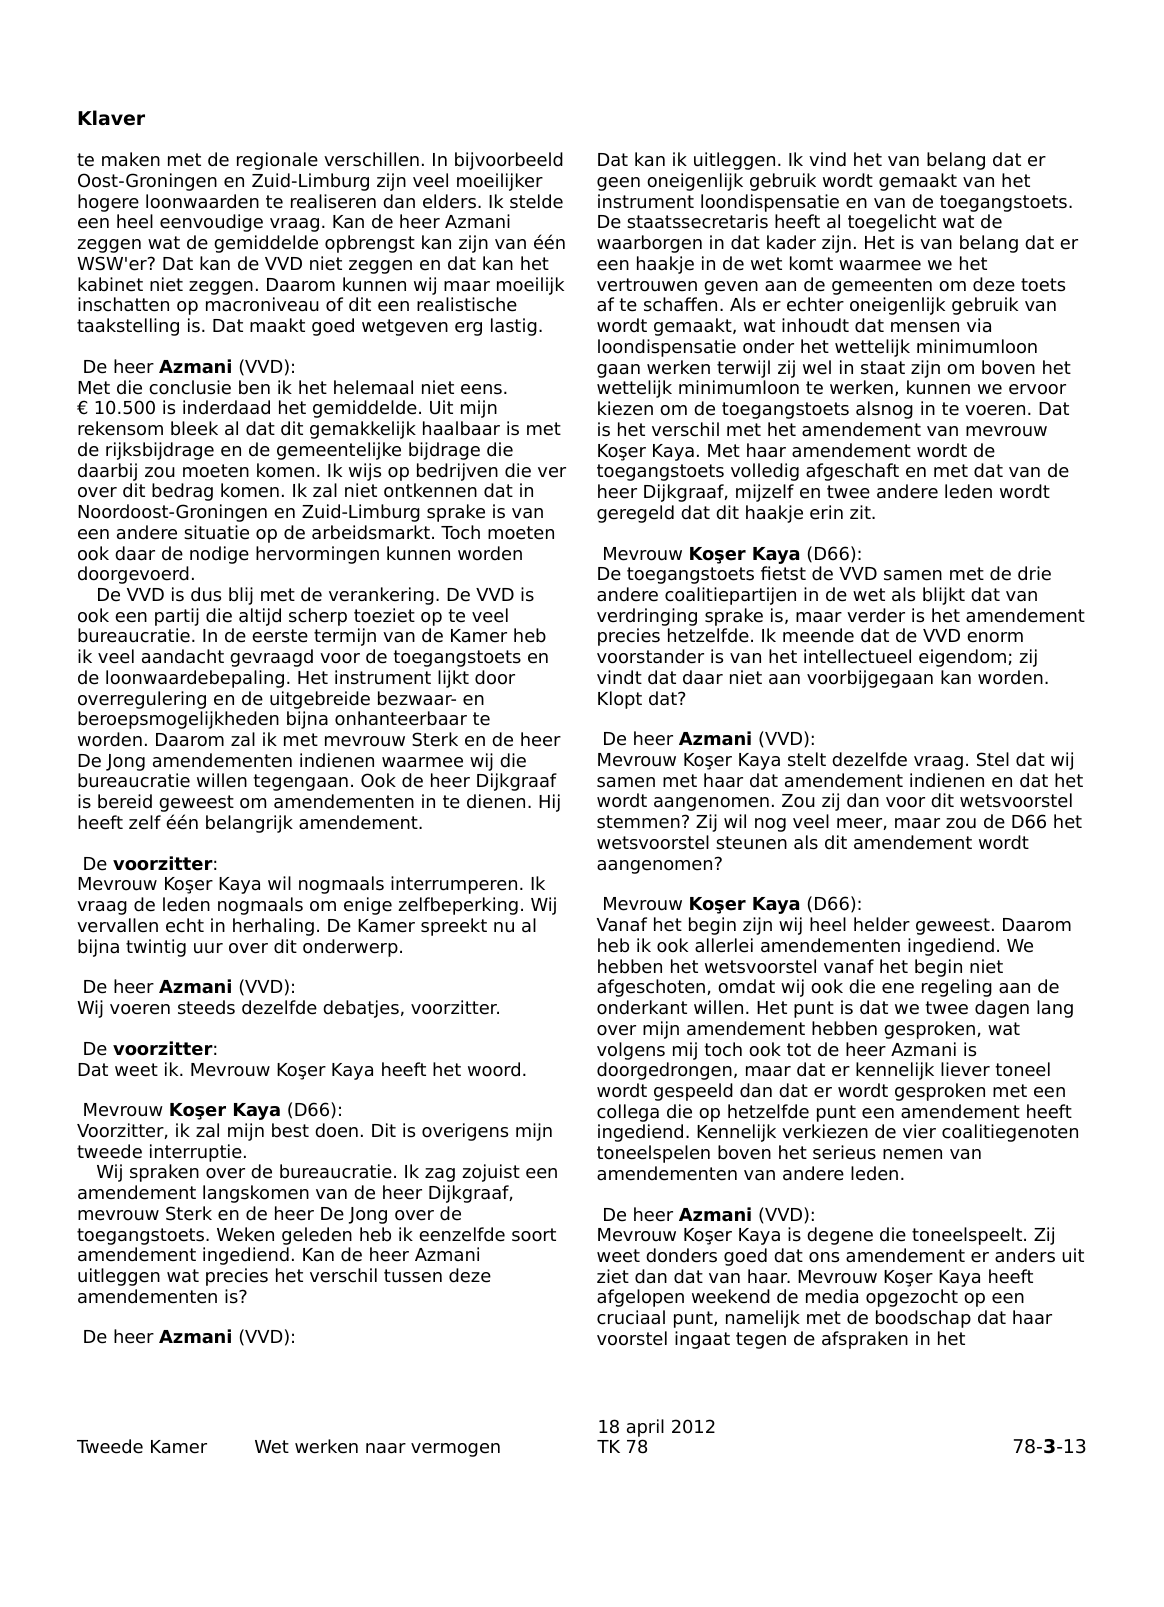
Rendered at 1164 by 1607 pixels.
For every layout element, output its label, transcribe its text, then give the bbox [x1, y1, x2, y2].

text Mevrouw Koşer Kaya (D66): [596, 543, 1087, 564]
text Voorzitter, ik zal mijn best doen. Dit is overigens mijn tweede interruptie. [77, 1121, 567, 1162]
text Vanaf het begin zijn wij heel helder geweest. Daarom heb ik ook allerlei amendementen ingediend. We hebben het wetsvoorstel vanaf het begin niet afgeschoten, omdat wij ook die ene regeling aan de onderkant willen. Het punt is dat we twee dagen lang over mijn amendement hebben gesproken, wat volgens mij toch ook tot de heer Azmani is doorgedrongen, maar dat er kennelijk liever toneel wordt gespeeld dan dat er wordt gesproken met een collega die op hetzelfde punt een amendement heeft ingediend. Kennelijk verkiezen de vier coalitiegenoten toneelspelen boven het serieus nemen van amendementen van andere leden. [596, 915, 1087, 1184]
text Wij spraken over de bureaucratie. Ik zag zojuist een amendement langskomen van de heer Dijkgraaf, mevrouw Sterk en de heer De Jong over de toegangstoets. Weken geleden heb ik eenzelfde soort amendement ingediend. Kan de heer Azmani uitleggen wat precies het verschil tussen deze amendementen is? [77, 1162, 567, 1307]
text De VVD is dus blij met de verankering. De VVD is ook een partij die altijd scherp toeziet op te veel bureaucratie. In de eerste termijn van de Kamer heb ik veel aandacht gevraagd voor de toegangstoets en de loonwaardebepaling. Het instrument lijkt door overregulering en de uitgebreide bezwaar- en beroepsmogelijkheden bijna onhanteerbaar te worden. Daarom zal ik met mevrouw Sterk en de heer De Jong amendementen indienen waarmee wij die bureaucratie willen tegengaan. Ook de heer Dijkgraaf is bereid geweest om amendementen in te dienen. Hij heeft zelf één belangrijk amendement. [77, 585, 567, 833]
text Dat weet ik. Mevrouw Koşer Kaya heeft het woord. [77, 1059, 567, 1080]
text De heer Azmani (VVD): [596, 1204, 1087, 1225]
text De heer Azmani (VVD): [596, 729, 1087, 750]
text Dat kan ik uitleggen. Ik vind het van belang dat er geen oneigenlijk gebruik wordt gemaakt van het instrument loondispensatie en van de toegangstoets. De staatssecretaris heeft al toegelicht wat de waarborgen in dat kader zijn. Het is van belang dat er een haakje in de wet komt waarmee we het vertrouwen geven aan de gemeenten om deze toets af te schaffen. Als er echter oneigenlijk gebruik van wordt gemaakt, wat inhoudt dat mensen via loondispensatie onder het wettelijk minimumloon gaan werken terwijl zij wel in staat zijn om boven het wettelijk minimumloon te werken, kunnen we ervoor kiezen om de toegangstoets alsnog in te voeren. Dat is het verschil met het amendement van mevrouw Koşer Kaya. Met haar amendement wordt de toegangstoets volledig afgeschaft en met dat van de heer Dijkgraaf, mijzelf en twee andere leden wordt geregeld dat dit haakje erin zit. [596, 150, 1087, 523]
text Mevrouw Koşer Kaya is degene die toneelspeelt. Zij weet donders goed dat ons amendement er anders uit ziet dan dat van haar. Mevrouw Koşer Kaya heeft afgelopen weekend de media opgezocht op een cruciaal punt, namelijk met de boodschap dat haar voorstel ingaat tegen de afspraken in het [596, 1225, 1087, 1349]
text Mevrouw Koşer Kaya (D66): [596, 894, 1087, 915]
text te maken met de regionale verschillen. In bijvoorbeeld Oost-Groningen en Zuid-Limburg zijn veel moeilijker hogere loonwaarden te realiseren dan elders. Ik stelde een heel eenvoudige vraag. Kan de heer Azmani zeggen wat de gemiddelde opbrengst kan zijn van één WSW'er? Dat kan de VVD niet zeggen en dat kan het kabinet niet zeggen. Daarom kunnen wij maar moeilijk inschatten op macroniveau of dit een realistische taakstelling is. Dat maakt goed wetgeven erg lastig. [77, 150, 567, 337]
text De heer Azmani (VVD): [77, 357, 567, 377]
text De heer Azmani (VVD): [77, 1327, 567, 1348]
text Mevrouw Koşer Kaya stelt dezelfde vraag. Stel dat wij samen met haar dat amendement indienen en dat het wordt aangenomen. Zou zij dan voor dit wetsvoorstel stemmen? Zij wil nog veel meer, maar zou de D66 het wetsvoorstel steunen als dit amendement wordt aangenomen? [596, 750, 1087, 874]
text Mevrouw Koşer Kaya wil nogmaals interrumperen. Ik vraag de leden nogmaals om enige zelfbeperking. Wij vervallen echt in herhaling. De Kamer spreekt nu al bijna twintig uur over dit onderwerp. [77, 874, 567, 957]
text De voorzitter: [77, 1039, 567, 1059]
text De voorzitter: [77, 853, 567, 874]
text Wij voeren steeds dezelfde debatjes, voorzitter. [77, 998, 567, 1019]
text De heer Azmani (VVD): [77, 977, 567, 998]
text Met die conclusie ben ik het helemaal niet eens. € 10.500 is inderdaad het gemiddelde. Uit mijn rekensom bleek al dat dit gemakkelijk haalbaar is met de rijksbijdrage en de gemeentelijke bijdrage die daarbij zou moeten komen. Ik wijs op bedrijven die ver over dit bedrag komen. Ik zal niet ontkennen dat in Noordoost-Groningen en Zuid-Limburg sprake is van een andere situatie op de arbeidsmarkt. Toch moeten ook daar de nodige hervormingen kunnen worden doorgevoerd. [77, 377, 567, 585]
text De toegangstoets fietst de VVD samen met de drie andere coalitiepartijen in de wet als blijkt dat van verdringing sprake is, maar verder is het amendement precies hetzelfde. Ik meende dat de VVD enorm voorstander is van het intellectueel eigendom; zij vindt dat daar niet aan voorbijgegaan kan worden. Klopt dat? [596, 564, 1087, 709]
text Mevrouw Koşer Kaya (D66): [77, 1100, 567, 1121]
